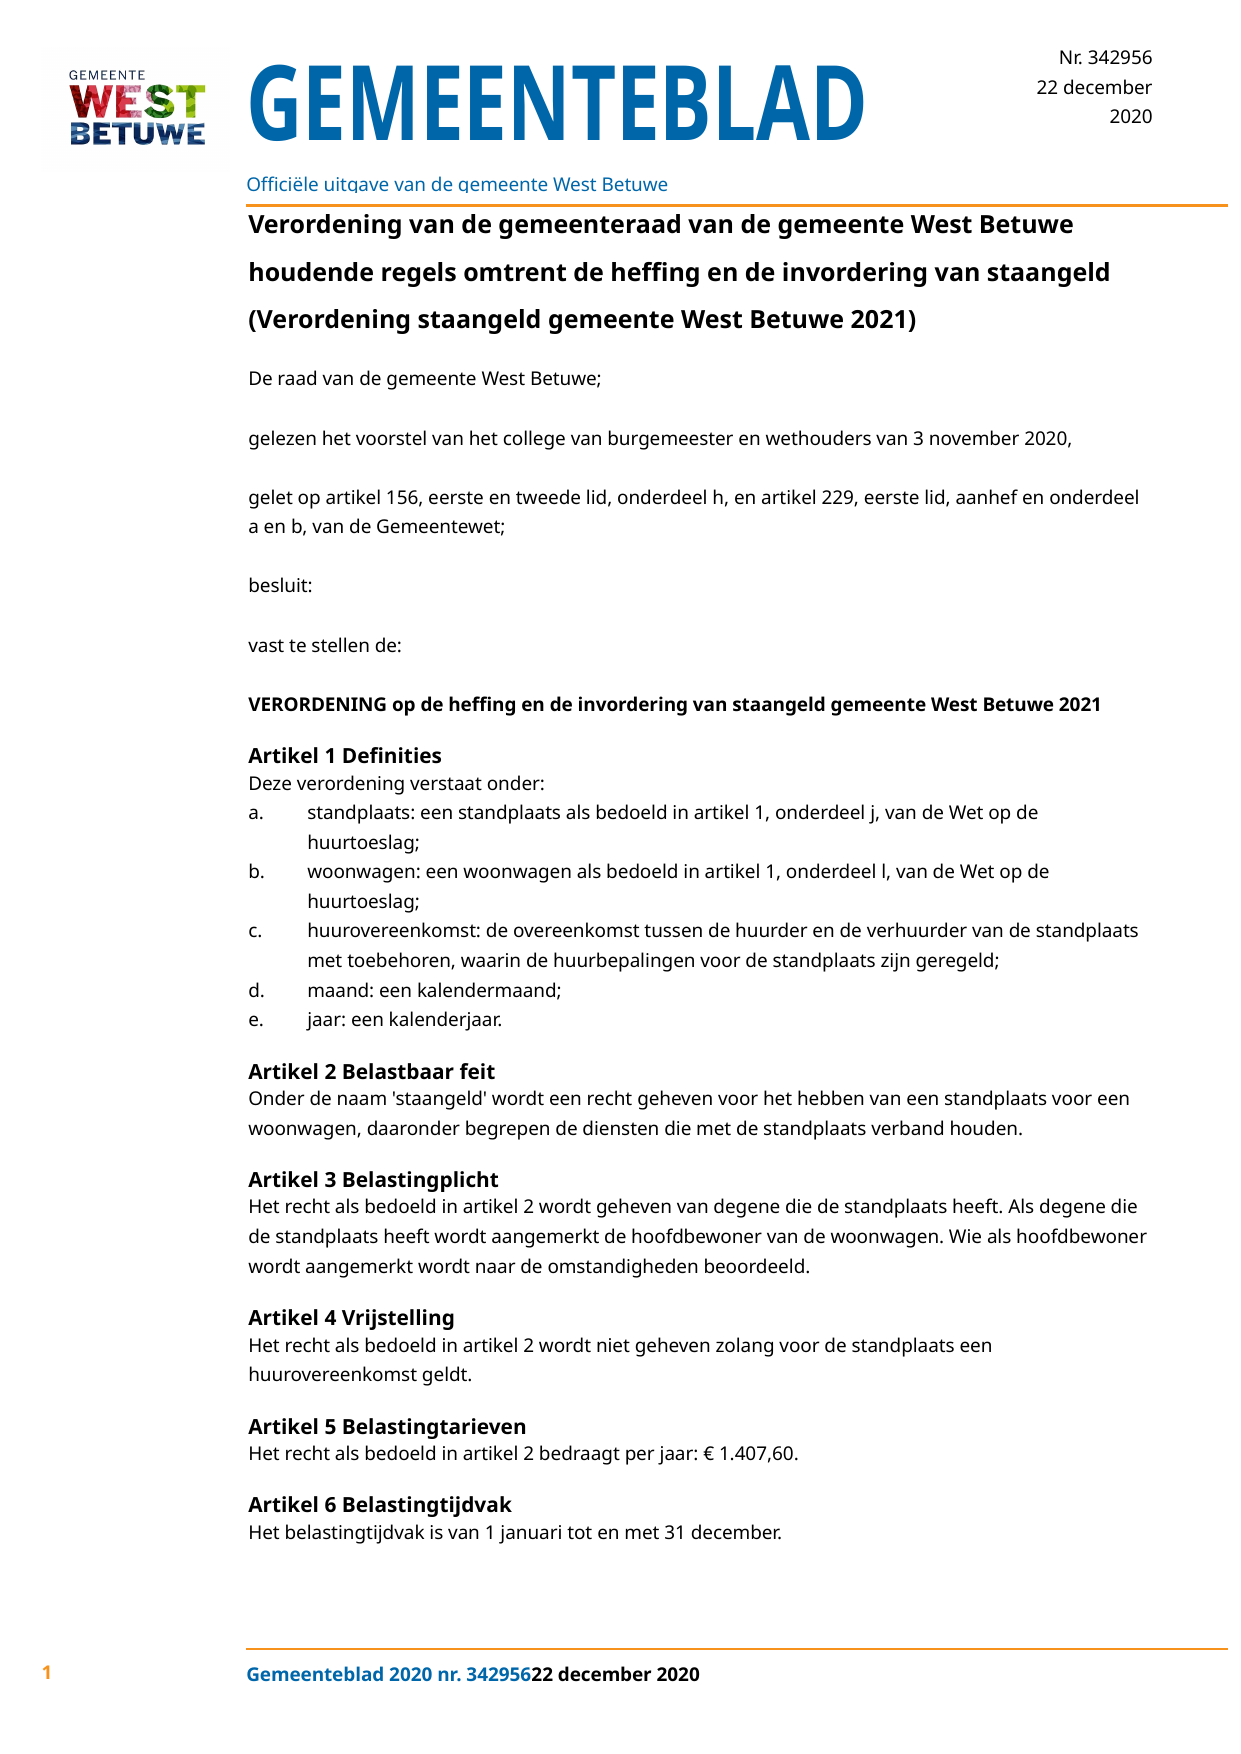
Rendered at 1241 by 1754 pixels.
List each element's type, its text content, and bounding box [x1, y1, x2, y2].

text besluit: [248, 573, 1152, 598]
picture [41, 47, 231, 172]
text Artikel 4 Vrijstelling [248, 1303, 1152, 1332]
text Artikel 5 Belastingtarieven [248, 1412, 1152, 1440]
text VERORDENING op de heffing en de invordering van staangeld gemeente West Betuwe 2021 [248, 691, 1152, 717]
list maand: een kalendermaand; [248, 977, 1152, 1003]
text Artikel 3 Belastingplicht [248, 1165, 1152, 1194]
text gelet op artikel 156, eerste en tweede lid, onderdeel h, en artikel 229, eerste lid, aanhef en onderdeel a en b, van de Gemeentewet; [248, 484, 1152, 539]
text Het recht als bedoeld in artikel 2 wordt niet geheven zolang voor de standplaats een huurovereenkomst geldt. [248, 1332, 1152, 1387]
text Artikel 1 Definities [248, 741, 1152, 770]
text Het recht als bedoeld in artikel 2 wordt geheven van degene die de standplaats heeft. Als degene die de standplaats heeft wordt aangemerkt de hoofdbewoner van de woonwagen. Wie als hoofdbewoner wordt aangemerkt wordt naar de omstandigheden beoordeeld. [248, 1194, 1152, 1279]
list huurovereenkomst: de overeenkomst tussen de huurder en de verhuurder van de standplaats met toebehoren, waarin de huurbepalingen voor de standplaats zijn geregeld; [248, 918, 1152, 973]
list jaar: een kalenderjaar. [248, 1006, 1152, 1032]
text Deze verordening verstaat onder: [248, 770, 1152, 796]
text Artikel 6 Belastingtijdvak [248, 1491, 1152, 1519]
list woonwagen: een woonwagen als bedoeld in artikel 1, onderdeel l, van de Wet op de huurtoeslag; [248, 858, 1152, 914]
text vast te stellen de: [248, 632, 1152, 657]
text gelezen het voorstel van het college van burgemeester en wethouders van 3 november 2020, [248, 425, 1152, 450]
text Het recht als bedoeld in artikel 2 bedraagt per jaar: € 1.407,60. [248, 1440, 1152, 1466]
text Onder de naam 'staangeld' wordt een recht geheven voor het hebben van een standplaats voor een woonwagen, daaronder begrepen de diensten die met de standplaats verband houden. [248, 1085, 1152, 1141]
text Het belastingtijdvak is van 1 januari tot en met 31 december. [248, 1519, 1152, 1545]
text Verordening van de gemeenteraad van de gemeente West Betuwe houdende regels omtrent de heffing en de invordering van staangeld (Verordening staangeld gemeente West Betuwe 2021) [248, 207, 1152, 336]
text De raad van de gemeente West Betuwe; [248, 366, 1152, 391]
text Artikel 2 Belastbaar feit [248, 1057, 1152, 1085]
list standplaats: een standplaats als bedoeld in artikel 1, onderdeel j, van de Wet op de huurtoeslag; [248, 799, 1152, 855]
